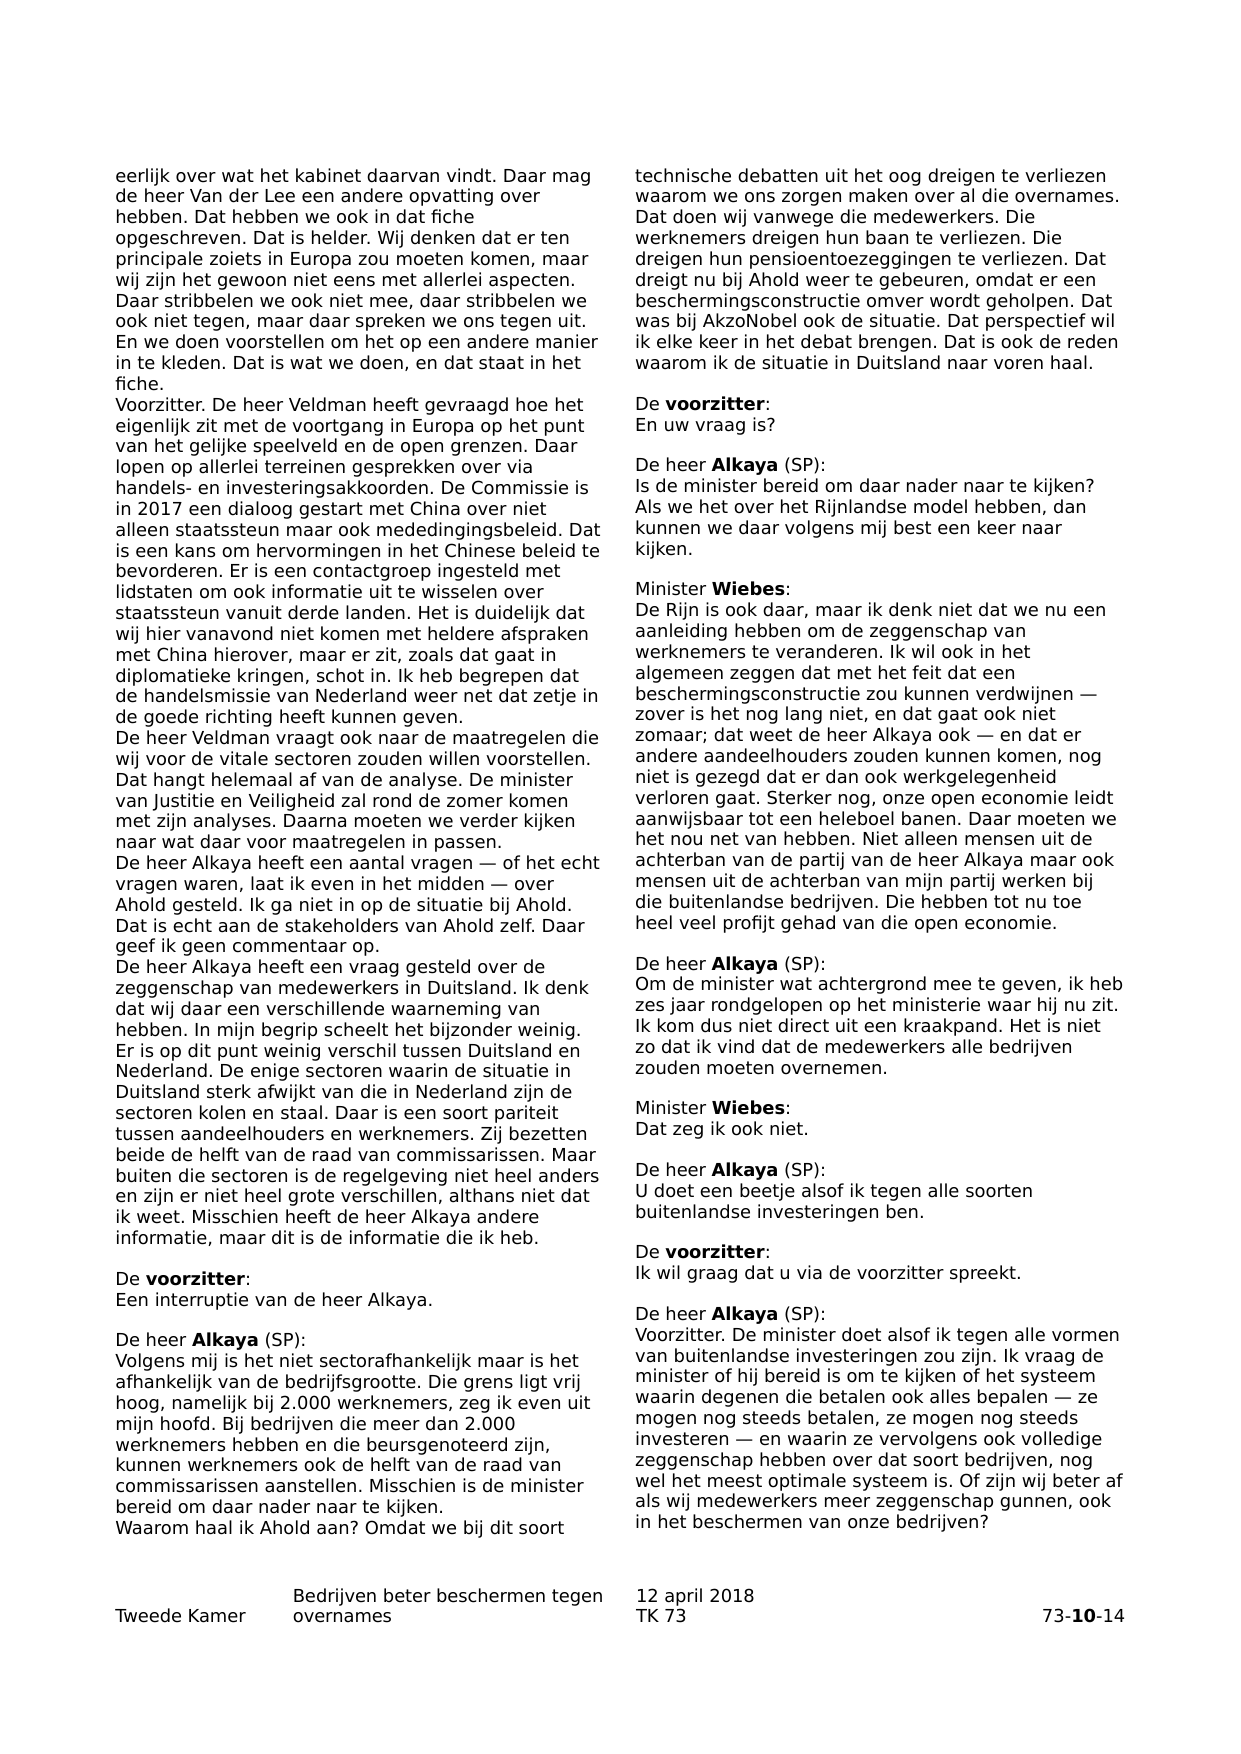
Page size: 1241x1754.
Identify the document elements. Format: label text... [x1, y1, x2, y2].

text De heer Alkaya heeft een aantal vragen — of het echt vragen waren, laat ik even in het midden — over Ahold gesteld. Ik ga niet in op de situatie bij Ahold. Dat is echt aan de stakeholders van Ahold zelf. Daar geef ik geen commentaar op. [115, 853, 605, 957]
text De voorzitter: [115, 1269, 605, 1289]
text De heer Alkaya heeft een vraag gesteld over de zeggenschap van medewerkers in Duitsland. Ik denk dat wij daar een verschillende waarneming van hebben. In mijn begrip scheelt het bijzonder weinig. Er is op dit punt weinig verschil tussen Duitsland en Nederland. De enige sectoren waarin de situatie in Duitsland sterk afwijkt van die in Nederland zijn de sectoren kolen en staal. Daar is een soort pariteit tussen aandeelhouders en werknemers. Zij bezetten beide de helft van de raad van commissarissen. Maar buiten die sectoren is de regelgeving niet heel anders en zijn er niet heel grote verschillen, althans niet dat ik weet. Misschien heeft de heer Alkaya andere informatie, maar dit is de informatie die ik heb. [115, 957, 605, 1249]
text Volgens mij is het niet sectorafhankelijk maar is het afhankelijk van de bedrijfsgrootte. Die grens ligt vrij hoog, namelijk bij 2.000 werknemers, zeg ik even uit mijn hoofd. Bij bedrijven die meer dan 2.000 werknemers hebben en die beursgenoteerd zijn, kunnen werknemers ook de helft van de raad van commissarissen aanstellen. Misschien is de minister bereid om daar nader naar te kijken. [115, 1351, 605, 1518]
text En uw vraag is? [635, 414, 1125, 435]
text De Rijn is ook daar, maar ik denk niet dat we nu een aanleiding hebben om de zeggenschap van werknemers te veranderen. Ik wil ook in het algemeen zeggen dat met het feit dat een beschermingsconstructie zou kunnen verdwijnen — zover is het nog lang niet, en dat gaat ook niet zomaar; dat weet de heer Alkaya ook — en dat er andere aandeelhouders zouden kunnen komen, nog niet is gezegd dat er dan ook werkgelegenheid verloren gaat. Sterker nog, onze open economie leidt aanwijsbaar tot een heleboel banen. Daar moeten we het nou net van hebben. Niet alleen mensen uit de achterban van de partij van de heer Alkaya maar ook mensen uit de achterban van mijn partij werken bij die buitenlandse bedrijven. Die hebben tot nu toe heel veel profijt gehad van die open economie. [635, 600, 1125, 933]
text Voorzitter. De minister doet alsof ik tegen alle vormen van buitenlandse investeringen zou zijn. Ik vraag de minister of hij bereid is om te kijken of het systeem waarin degenen die betalen ook alles bepalen — ze mogen nog steeds betalen, ze mogen nog steeds investeren — en waarin ze vervolgens ook volledige zeggenschap hebben over dat soort bedrijven, nog wel het meest optimale systeem is. Of zijn wij beter af als wij medewerkers meer zeggenschap gunnen, ook in het beschermen van onze bedrijven? [635, 1324, 1125, 1533]
text De voorzitter: [635, 1242, 1125, 1263]
text technische debatten uit het oog dreigen te verliezen waarom we ons zorgen maken over al die overnames. Dat doen wij vanwege die medewerkers. Die werknemers dreigen hun baan te verliezen. Die dreigen hun pensioentoezeggingen te verliezen. Dat dreigt nu bij Ahold weer te gebeuren, omdat er een beschermingsconstructie omver wordt geholpen. Dat was bij AkzoNobel ook de situatie. Dat perspectief wil ik elke keer in het debat brengen. Dat is ook de reden waarom ik de situatie in Duitsland naar voren haal. [635, 165, 1125, 374]
text De heer Alkaya (SP): [635, 953, 1125, 974]
text De heer Alkaya (SP): [635, 1160, 1125, 1181]
text Dat zeg ik ook niet. [635, 1119, 1125, 1140]
text Waarom haal ik Ahold aan? Omdat we bij dit soort [115, 1518, 605, 1538]
text De heer Alkaya (SP): [115, 1330, 605, 1351]
text Een interruptie van de heer Alkaya. [115, 1289, 605, 1310]
text De heer Alkaya (SP): [635, 455, 1125, 476]
text eerlijk over wat het kabinet daarvan vindt. Daar mag de heer Van der Lee een andere opvatting over hebben. Dat hebben we ook in dat fiche opgeschreven. Dat is helder. Wij denken dat er ten principale zoiets in Europa zou moeten komen, maar wij zijn het gewoon niet eens met allerlei aspecten. Daar stribbelen we ook niet mee, daar stribbelen we ook niet tegen, maar daar spreken we ons tegen uit. En we doen voorstellen om het op een andere manier in te kleden. Dat is wat we doen, en dat staat in het fiche. [115, 165, 605, 394]
text Om de minister wat achtergrond mee te geven, ik heb zes jaar rondgelopen op het ministerie waar hij nu zit. Ik kom dus niet direct uit een kraakpand. Het is niet zo dat ik vind dat de medewerkers alle bedrijven zouden moeten overnemen. [635, 974, 1125, 1078]
text U doet een beetje alsof ik tegen alle soorten buitenlandse investeringen ben. [635, 1181, 1125, 1222]
text De voorzitter: [635, 394, 1125, 414]
text Minister Wiebes: [635, 1098, 1125, 1119]
text De heer Veldman vraagt ook naar de maatregelen die wij voor de vitale sectoren zouden willen voorstellen. Dat hangt helemaal af van de analyse. De minister van Justitie en Veiligheid zal rond de zomer komen met zijn analyses. Daarna moeten we verder kijken naar wat daar voor maatregelen in passen. [115, 728, 605, 853]
text Is de minister bereid om daar nader naar te kijken? Als we het over het Rijnlandse model hebben, dan kunnen we daar volgens mij best een keer naar kijken. [635, 476, 1125, 559]
text De heer Alkaya (SP): [635, 1304, 1125, 1324]
text Ik wil graag dat u via de voorzitter spreekt. [635, 1263, 1125, 1284]
text Voorzitter. De heer Veldman heeft gevraagd hoe het eigenlijk zit met de voortgang in Europa op het punt van het gelijke speelveld en de open grenzen. Daar lopen op allerlei terreinen gesprekken over via handels- en investeringsakkoorden. De Commissie is in 2017 een dialoog gestart met China over niet alleen staatssteun maar ook mededingingsbeleid. Dat is een kans om hervormingen in het Chinese beleid te bevorderen. Er is een contactgroep ingesteld met lidstaten om ook informatie uit te wisselen over staatssteun vanuit derde landen. Het is duidelijk dat wij hier vanavond niet komen met heldere afspraken met China hierover, maar er zit, zoals dat gaat in diplomatieke kringen, schot in. Ik heb begrepen dat de handelsmissie van Nederland weer net dat zetje in de goede richting heeft kunnen geven. [115, 394, 605, 728]
text Minister Wiebes: [635, 579, 1125, 600]
